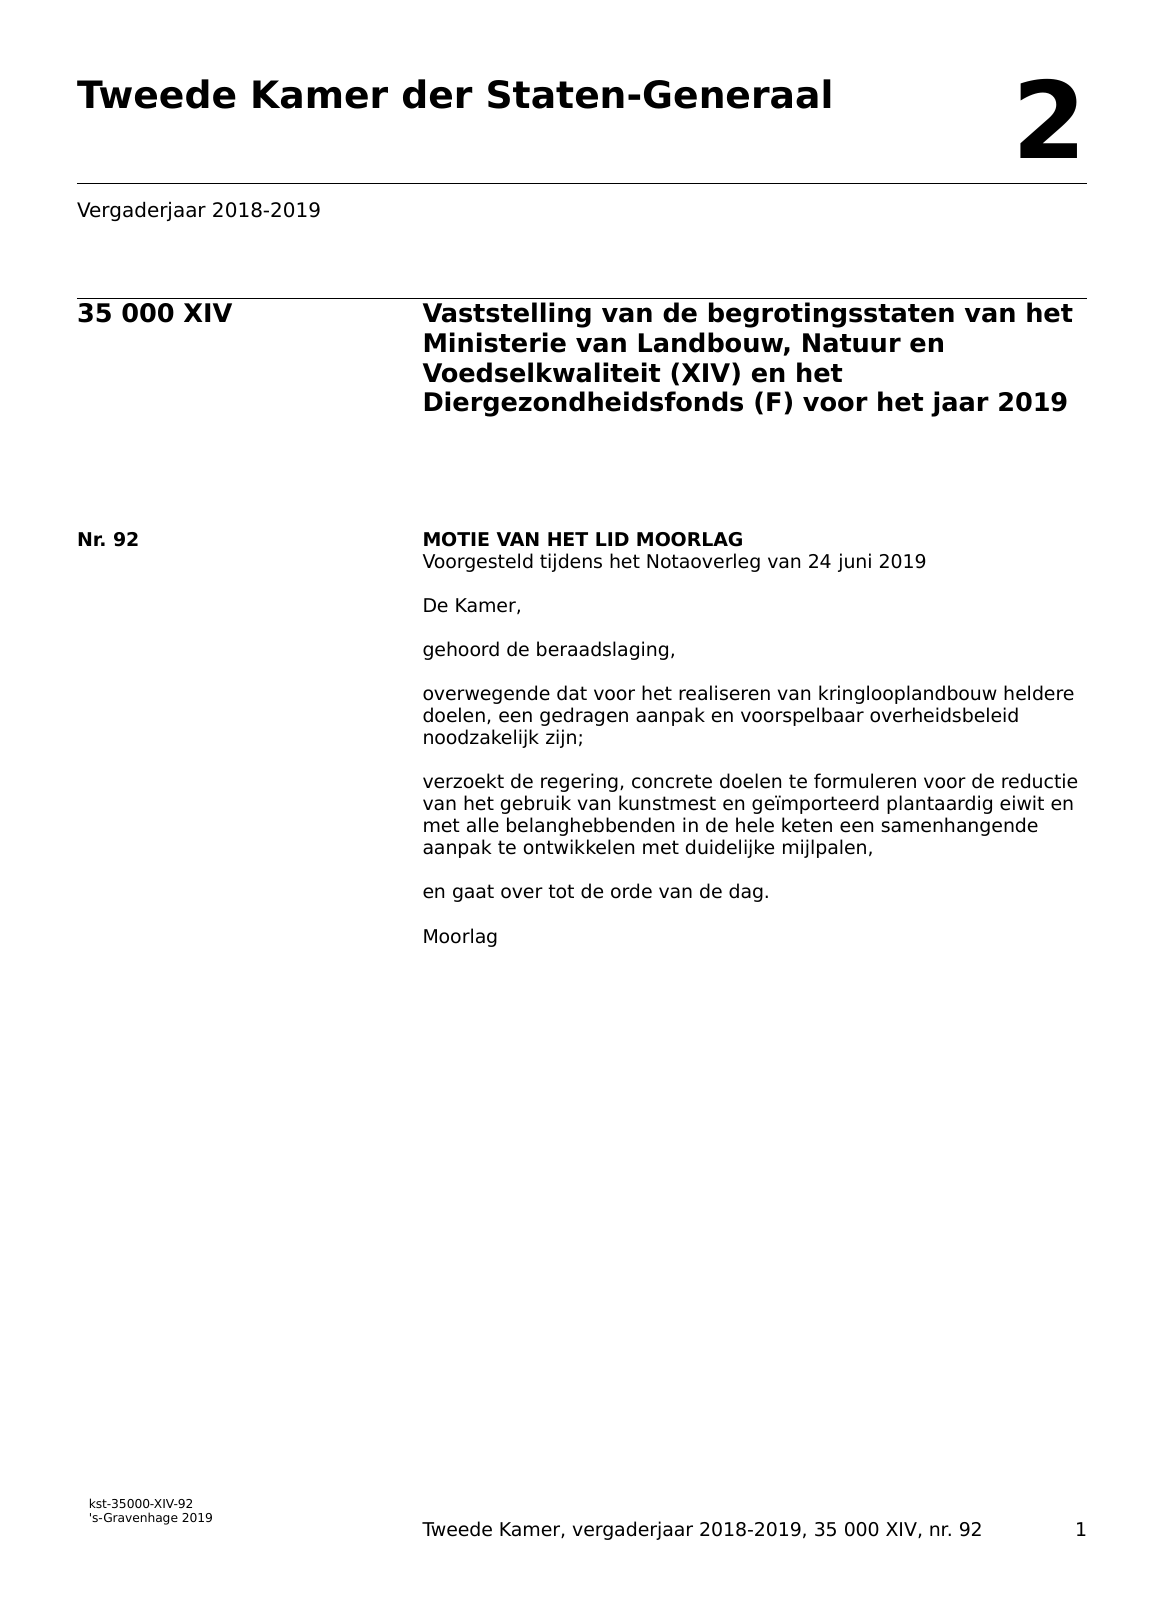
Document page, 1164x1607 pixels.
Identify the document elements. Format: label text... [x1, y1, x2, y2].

table_cell Vergaderjaar 2018-2019 [77, 184, 1087, 298]
subtitle 35 000 XIV Vaststelling van de begrotingsstaten van het Ministerie van Landbouw, Natuur en Voedselkwaliteit (XIV) en het Diergezondheidsfonds (F) voor het jaar 2019 [77, 299, 1087, 418]
text De Kamer, [422, 595, 1087, 617]
subtitle Nr. 92 MOTIE VAN HET LID MOORLAG [77, 529, 1087, 551]
text gehoord de beraadslaging, [422, 639, 1087, 661]
text verzoekt de regering, concrete doelen te formuleren voor de reductie van het gebruik van kunstmest en geïmporteerd plantaardig eiwit en met alle belanghebbenden in de hele keten een samenhangende aanpak te ontwikkelen met duidelijke mijlpalen, [422, 771, 1087, 859]
table_header 2 [886, 59, 1087, 183]
text overwegende dat voor het realiseren van kringlooplandbouw heldere doelen, een gedragen aanpak en voorspelbaar overheidsbeleid noodzakelijk zijn; [422, 683, 1087, 749]
table_header Tweede Kamer der Staten-Generaal [77, 59, 886, 183]
text Voorgesteld tijdens het Notaoverleg van 24 juni 2019 [422, 551, 1087, 573]
text en gaat over tot de orde van de dag. [422, 881, 1087, 903]
text kst-35000-XIV-92 [88, 1497, 323, 1511]
text Moorlag [422, 926, 1087, 948]
text 's-Gravenhage 2019 [88, 1511, 323, 1525]
